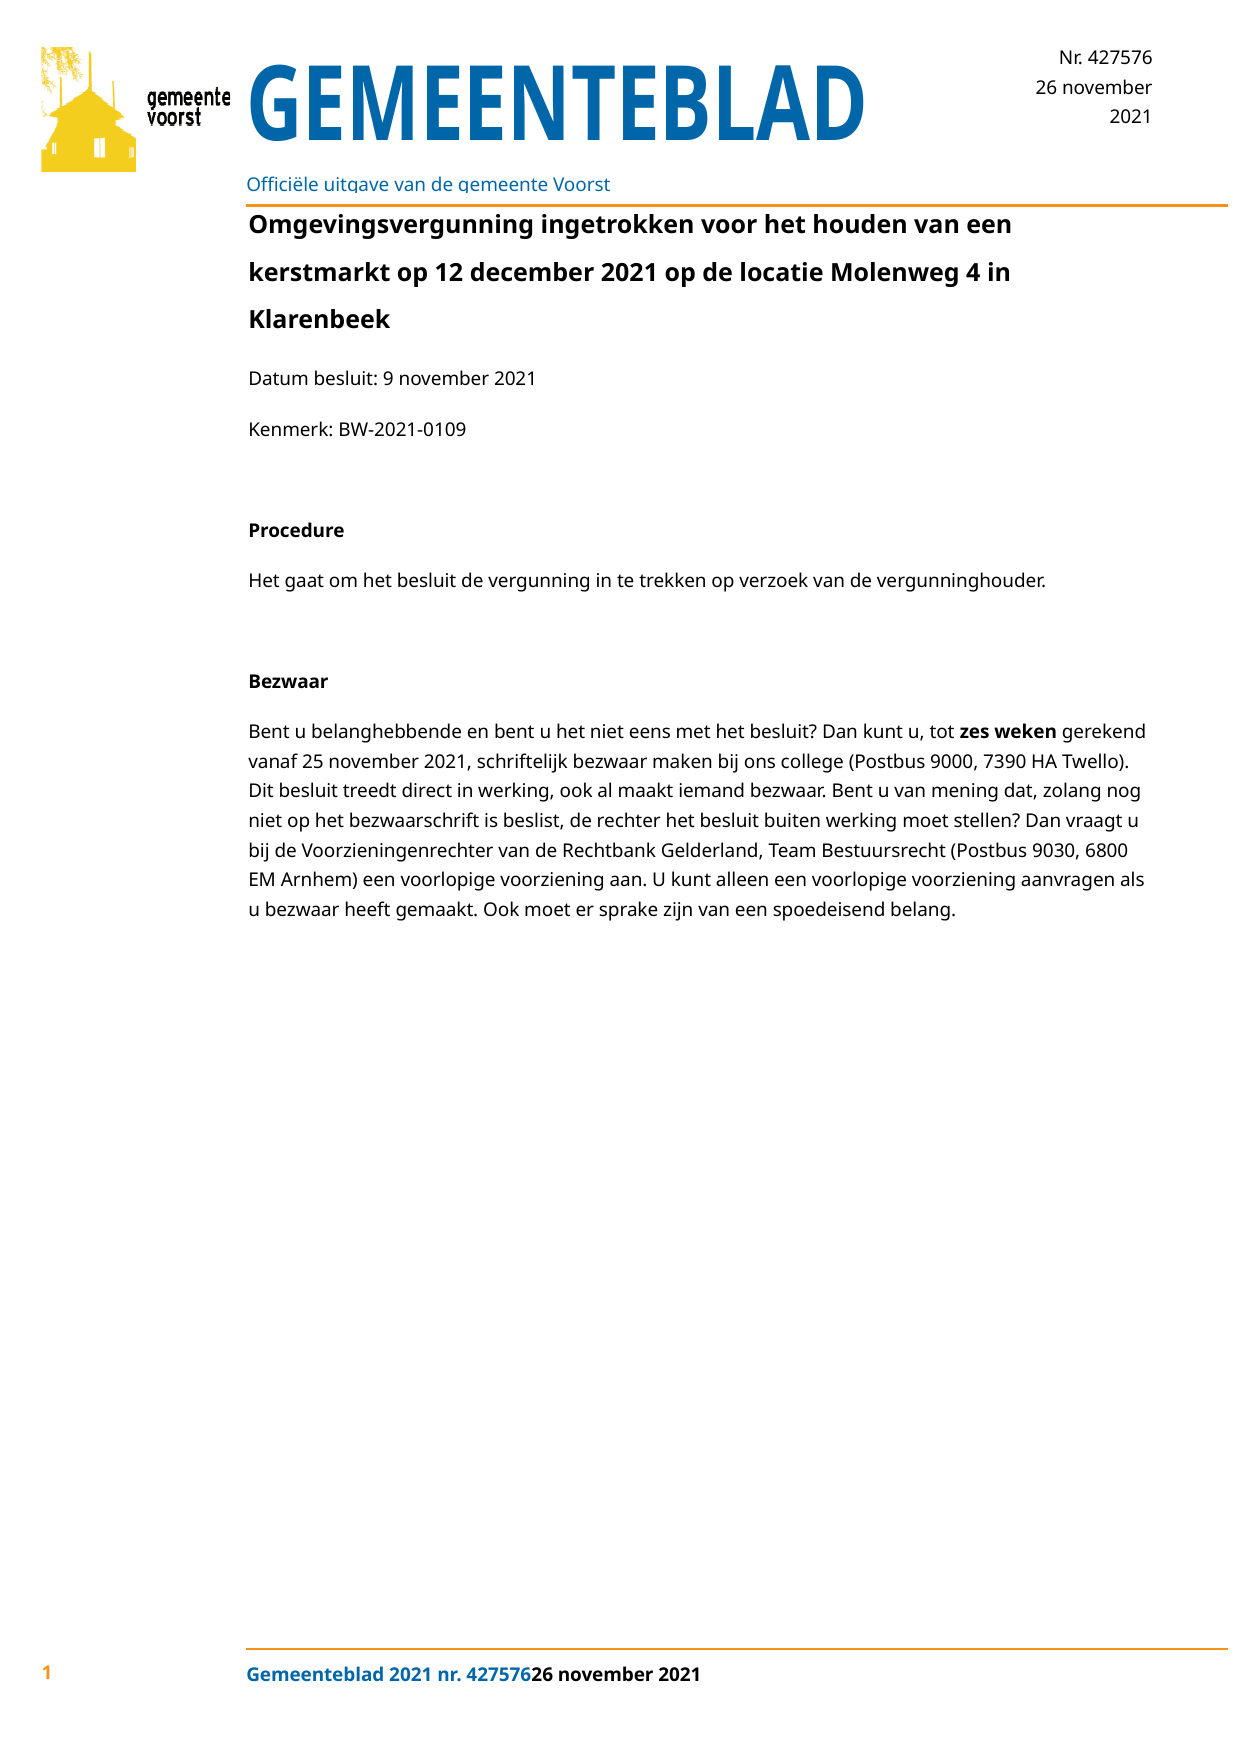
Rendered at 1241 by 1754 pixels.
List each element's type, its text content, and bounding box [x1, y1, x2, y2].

text Omgevingsvergunning ingetrokken voor het houden van een kerstmarkt op 12 december 2021 op de locatie Molenweg 4 in Klarenbeek [248, 207, 1152, 336]
picture [41, 47, 231, 172]
text Bezwaar [248, 668, 1152, 694]
text Bent u belanghebbende en bent u het niet eens met het besluit? Dan kunt u, tot zes weken gerekend vanaf 25 november 2021, schriftelijk bezwaar maken bij ons college (Postbus 9000, 7390 HA Twello). Dit besluit treedt direct in werking, ook al maakt iemand bezwaar. Bent u van mening dat, zolang nog niet op het bezwaarschrift is beslist, de rechter het besluit buiten werking moet stellen? Dan vraagt u bij de Voorzieningenrechter van de Rechtbank Gelderland, Team Bestuursrecht (Postbus 9030, 6800 EM Arnhem) een voorlopige voorziening aan. U kunt alleen een voorlopige voorziening aanvragen als u bezwaar heeft gemaakt. Ook moet er sprake zijn van een spoedeisend belang. [248, 718, 1152, 922]
text Procedure [248, 517, 1152, 542]
text Datum besluit: 9 november 2021 [248, 366, 1152, 391]
text Kenmerk: BW-2021-0109 [248, 416, 1152, 442]
text Het gaat om het besluit de vergunning in te trekken op verzoek van de vergunninghouder. [248, 567, 1152, 593]
